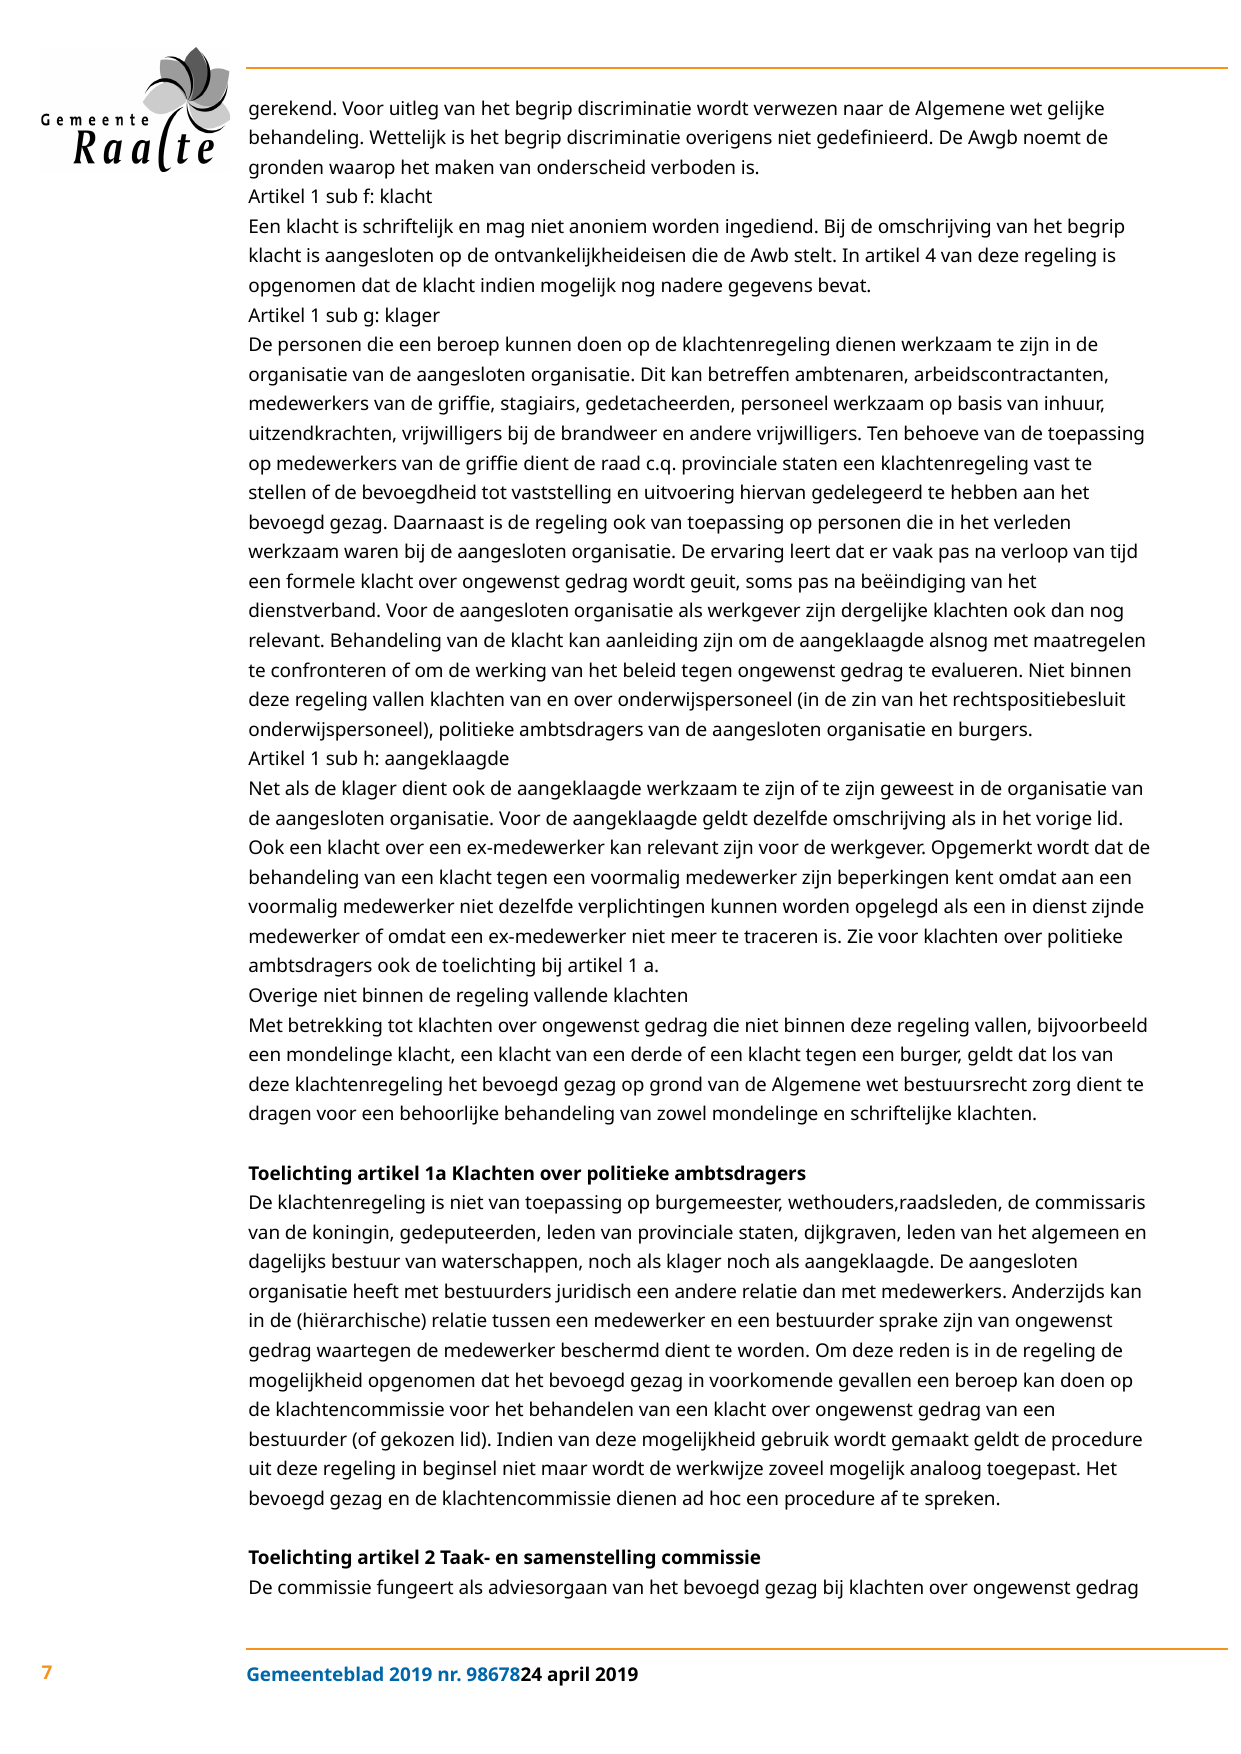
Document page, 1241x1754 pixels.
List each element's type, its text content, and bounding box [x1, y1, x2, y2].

text De klachtenregeling is niet van toepassing op burgemeester, wethouders,raadsleden, de commissaris van de koningin, gedeputeerden, leden van provinciale staten, dijkgraven, leden van het algemeen en dagelijks bestuur van waterschappen, noch als klager noch als aangeklaagde. De aangesloten organisatie heeft met bestuurders juridisch een andere relatie dan met medewerkers. Anderzijds kan in de (hiërarchische) relatie tussen een medewerker en een bestuurder sprake zijn van ongewenst gedrag waartegen de medewerker beschermd dient te worden. Om deze reden is in de regeling de mogelijkheid opgenomen dat het bevoegd gezag in voorkomende gevallen een beroep kan doen op de klachtencommissie voor het behandelen van een klacht over ongewenst gedrag van een bestuurder (of gekozen lid). Indien van deze mogelijkheid gebruik wordt gemaakt geldt de procedure uit deze regeling in beginsel niet maar wordt de werkwijze zoveel mogelijk analoog toegepast. Het bevoegd gezag en de klachtencommissie dienen ad hoc een procedure af te spreken. [248, 1189, 1152, 1511]
text Toelichting artikel 2 Taak- en samenstelling commissie [248, 1544, 1152, 1570]
text Artikel 1 sub h: aangeklaagde [248, 746, 1152, 771]
picture [41, 47, 231, 172]
text gerekend. Voor uitleg van het begrip discriminatie wordt verwezen naar de Algemene wet gelijke behandeling. Wettelijk is het begrip discriminatie overigens niet gedefinieerd. De Awgb noemt de gronden waarop het maken van onderscheid verboden is. [248, 95, 1152, 180]
text Een klacht is schriftelijk en mag niet anoniem worden ingediend. Bij de omschrijving van het begrip klacht is aangesloten op de ontvankelijkheideisen die de Awb stelt. In artikel 4 van deze regeling is opgenomen dat de klacht indien mogelijk nog nadere gegevens bevat. [248, 213, 1152, 298]
text Artikel 1 sub g: klager [248, 302, 1152, 328]
text De personen die een beroep kunnen doen op de klachtenregeling dienen werkzaam te zijn in de organisatie van de aangesloten organisatie. Dit kan betreffen ambtenaren, arbeidscontractanten, medewerkers van de griffie, stagiairs, gedetacheerden, personeel werkzaam op basis van inhuur, uitzendkrachten, vrijwilligers bij de brandweer en andere vrijwilligers. Ten behoeve van de toepassing op medewerkers van de griffie dient de raad c.q. provinciale staten een klachtenregeling vast te stellen of de bevoegdheid tot vaststelling en uitvoering hiervan gedelegeerd te hebben aan het bevoegd gezag. Daarnaast is de regeling ook van toepassing op personen die in het verleden werkzaam waren bij de aangesloten organisatie. De ervaring leert dat er vaak pas na verloop van tijd een formele klacht over ongewenst gedrag wordt geuit, soms pas na beëindiging van het dienstverband. Voor de aangesloten organisatie als werkgever zijn dergelijke klachten ook dan nog relevant. Behandeling van de klacht kan aanleiding zijn om de aangeklaagde alsnog met maatregelen te confronteren of om de werking van het beleid tegen ongewenst gedrag te evalueren. Niet binnen deze regeling vallen klachten van en over onderwijspersoneel (in de zin van het rechtspositiebesluit onderwijspersoneel), politieke ambtsdragers van de aangesloten organisatie en burgers. [248, 331, 1152, 742]
text Artikel 1 sub f: klacht [248, 183, 1152, 209]
text Overige niet binnen de regeling vallende klachten [248, 982, 1152, 1008]
text Net als de klager dient ook de aangeklaagde werkzaam te zijn of te zijn geweest in de organisatie van de aangesloten organisatie. Voor de aangeklaagde geldt dezelfde omschrijving als in het vorige lid. Ook een klacht over een ex-medewerker kan relevant zijn voor de werkgever. Opgemerkt wordt dat de behandeling van een klacht tegen een voormalig medewerker zijn beperkingen kent omdat aan een voormalig medewerker niet dezelfde verplichtingen kunnen worden opgelegd als een in dienst zijnde medewerker of omdat een ex-medewerker niet meer te traceren is. Zie voor klachten over politieke ambtsdragers ook de toelichting bij artikel 1 a. [248, 775, 1152, 978]
text De commissie fungeert als adviesorgaan van het bevoegd gezag bij klachten over ongewenst gedrag [248, 1574, 1152, 1600]
text Toelichting artikel 1a Klachten over politieke ambtsdragers [248, 1160, 1152, 1186]
text Met betrekking tot klachten over ongewenst gedrag die niet binnen deze regeling vallen, bijvoorbeeld een mondelinge klacht, een klacht van een derde of een klacht tegen een burger, geldt dat los van deze klachtenregeling het bevoegd gezag op grond van de Algemene wet bestuursrecht zorg dient te dragen voor een behoorlijke behandeling van zowel mondelinge en schriftelijke klachten. [248, 1012, 1152, 1126]
